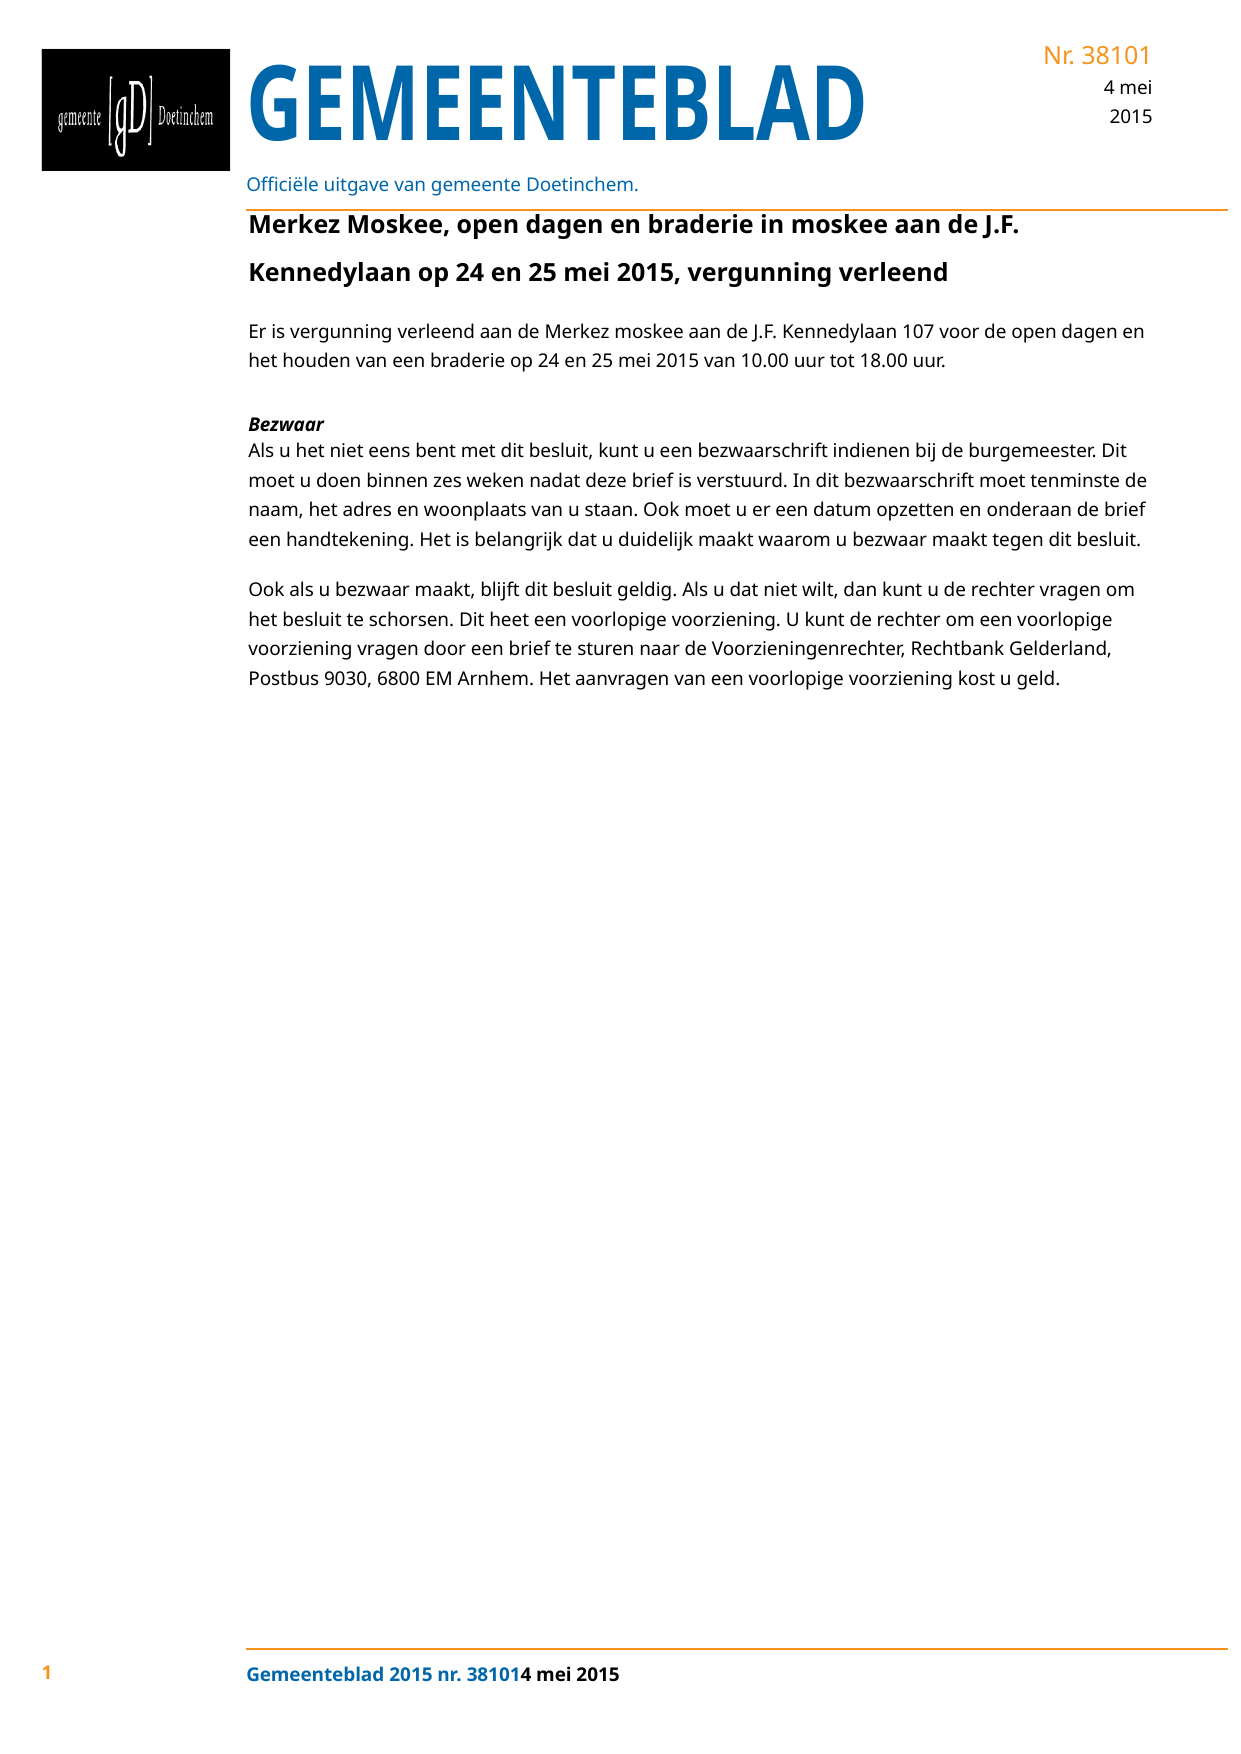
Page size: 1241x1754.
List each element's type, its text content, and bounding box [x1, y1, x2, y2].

text Er is vergunning verleend aan de Merkez moskee aan de J.F. Kennedylaan 107 voor de open dagen en het houden van een braderie op 24 en 25 mei 2015 van 10.00 uur tot 18.00 uur. [248, 318, 1152, 373]
text Bezwaar [248, 411, 1152, 437]
text Merkez Moskee, open dagen en braderie in moskee aan de J.F. Kennedylaan op 24 en 25 mei 2015, vergunning verleend [248, 211, 1152, 288]
text Als u het niet eens bent met dit besluit, kunt u een bezwaarschrift indienen bij de burgemeester. Dit moet u doen binnen zes weken nadat deze brief is verstuurd. In dit bezwaarschrift moet tenminste de naam, het adres en woonplaats van u staan. Ook moet u er een datum opzetten en onderaan de brief een handtekening. Het is belangrijk dat u duidelijk maakt waarom u bezwaar maakt tegen dit besluit. [248, 437, 1152, 552]
picture [41, 47, 231, 172]
text Ook als u bezwaar maakt, blijft dit besluit geldig. Als u dat niet wilt, dan kunt u de rechter vragen om het besluit te schorsen. Dit heet een voorlopige voorziening. U kunt de rechter om een voorlopige voorziening vragen door een brief te sturen naar de Voorzieningenrechter, Rechtbank Gelderland, Postbus 9030, 6800 EM Arnhem. Het aanvragen van een voorlopige voorziening kost u geld. [248, 576, 1152, 691]
